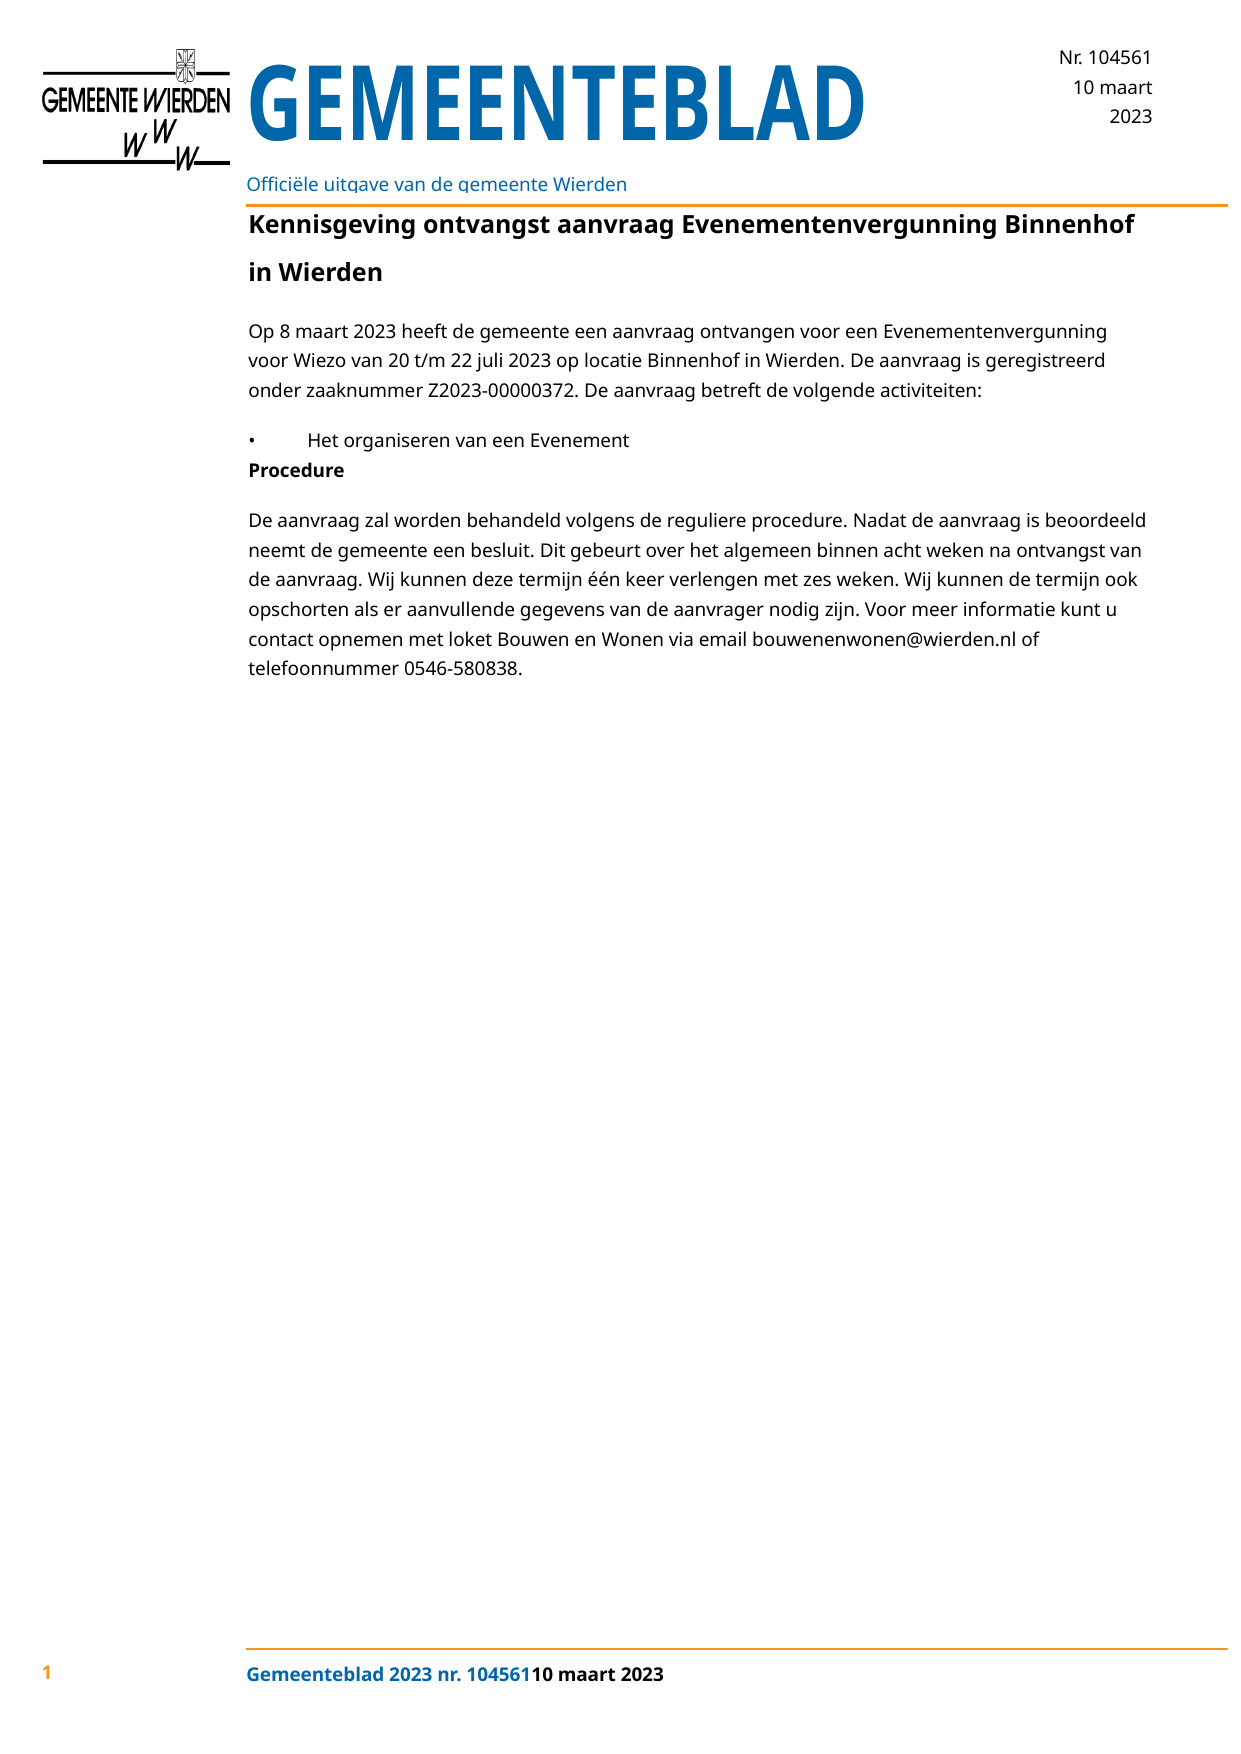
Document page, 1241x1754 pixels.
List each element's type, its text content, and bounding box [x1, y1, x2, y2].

list Het organiseren van een Evenement [248, 427, 1152, 453]
text De aanvraag zal worden behandeld volgens de reguliere procedure. Nadat de aanvraag is beoordeeld neemt de gemeente een besluit. Dit gebeurt over het algemeen binnen acht weken na ontvangst van de aanvraag. Wij kunnen deze termijn één keer verlengen met zes weken. Wij kunnen de termijn ook opschorten als er aanvullende gegevens van de aanvrager nodig zijn. Voor meer informatie kunt u contact opnemen met loket Bouwen en Wonen via email bouwenenwonen@wierden.nl of telefoonnummer 0546-580838. [248, 507, 1152, 681]
text Procedure [248, 457, 1152, 483]
text Kennisgeving ontvangst aanvraag Evenementenvergunning Binnenhof in Wierden [248, 207, 1152, 288]
text Op 8 maart 2023 heeft de gemeente een aanvraag ontvangen voor een Evenementenvergunning voor Wiezo van 20 t/m 22 juli 2023 op locatie Binnenhof in Wierden. De aanvraag is geregistreerd onder zaaknummer Z2023-00000372. De aanvraag betreft de volgende activiteiten: [248, 318, 1152, 403]
picture [41, 47, 231, 172]
